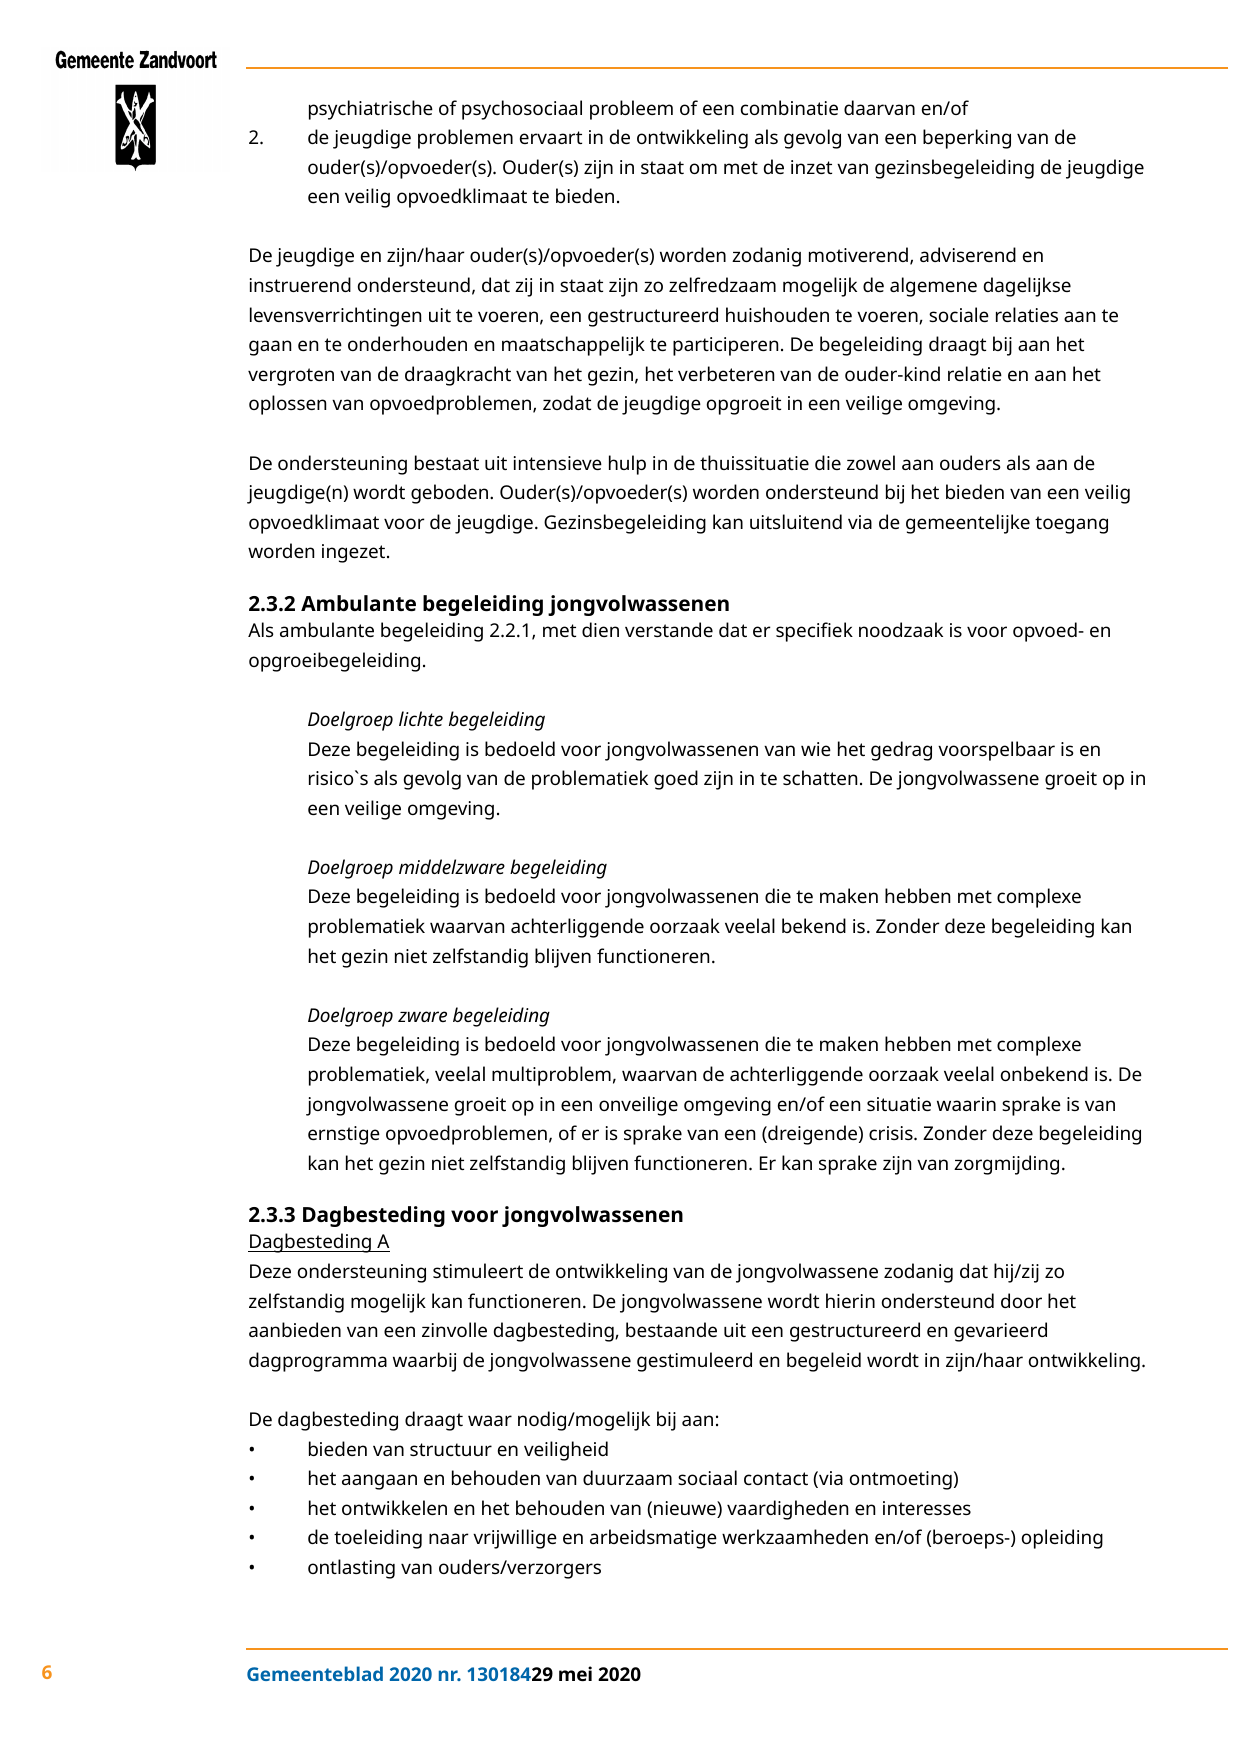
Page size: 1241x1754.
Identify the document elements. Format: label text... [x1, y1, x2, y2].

list het aangaan en behouden van duurzaam sociaal contact (via ontmoeting) [248, 1465, 1152, 1491]
list Deze begeleiding is bedoeld voor jongvolwassenen van wie het gedrag voorspelbaar is en risico`s als gevolg van de problematiek goed zijn in te schatten. De jongvolwassene groeit op in een veilige omgeving. [248, 736, 1152, 821]
list de jeugdige problemen ervaart in de ontwikkeling als gevolg van een beperking van de ouder(s)/opvoeder(s). Ouder(s) zijn in staat om met de inzet van gezinsbegeleiding de jeugdige een veilig opvoedklimaat te bieden. [248, 124, 1152, 209]
list Deze begeleiding is bedoeld voor jongvolwassenen die te maken hebben met complexe problematiek, veelal multiproblem, waarvan de achterliggende oorzaak veelal onbekend is. De jongvolwassene groeit op in een onveilige omgeving en/of een situatie waarin sprake is van ernstige opvoedproblemen, of er is sprake van een (dreigende) crisis. Zonder deze begeleiding kan het gezin niet zelfstandig blijven functioneren. Er kan sprake zijn van zorgmijding. [248, 1032, 1152, 1176]
list het ontwikkelen en het behouden van (nieuwe) vaardigheden en interesses [248, 1495, 1152, 1521]
text De dagbesteding draagt waar nodig/mogelijk bij aan: [248, 1406, 1152, 1432]
list Doelgroep zware begeleiding [248, 1002, 1152, 1028]
text 2.3.3 Dagbesteding voor jongvolwassenen [248, 1200, 1152, 1229]
text 2.3.2 Ambulante begeleiding jongvolwassenen [248, 589, 1152, 617]
text De jeugdige en zijn/haar ouder(s)/opvoeder(s) worden zodanig motiverend, adviserend en instruerend ondersteund, dat zij in staat zijn zo zelfredzaam mogelijk de algemene dagelijkse levensverrichtingen uit te voeren, een gestructureerd huishouden te voeren, sociale relaties aan te gaan en te onderhouden en maatschappelijk te participeren. De begeleiding draagt bij aan het vergroten van de draagkracht van het gezin, het verbeteren van de ouder-kind relatie en aan het oplossen van opvoedproblemen, zodat de jeugdige opgroeit in een veilige omgeving. [248, 243, 1152, 416]
text Als ambulante begeleiding 2.2.1, met dien verstande dat er specifiek noodzaak is voor opvoed- en opgroeibegeleiding. [248, 617, 1152, 673]
list bieden van structuur en veiligheid [248, 1436, 1152, 1462]
text Dagbesteding A [248, 1229, 1152, 1254]
list Doelgroep lichte begeleiding [248, 706, 1152, 732]
picture [41, 47, 231, 172]
list ontlasting van ouders/verzorgers [248, 1554, 1152, 1580]
list Doelgroep middelzware begeleiding [248, 854, 1152, 880]
text De ondersteuning bestaat uit intensieve hulp in de thuissituatie die zowel aan ouders als aan de jeugdige(n) wordt geboden. Ouder(s)/opvoeder(s) worden ondersteund bij het bieden van een veilig opvoedklimaat voor de jeugdige. Gezinsbegeleiding kan uitsluitend via de gemeentelijke toegang worden ingezet. [248, 450, 1152, 564]
list psychiatrische of psychosociaal probleem of een combinatie daarvan en/of [248, 95, 1152, 121]
list Deze begeleiding is bedoeld voor jongvolwassenen die te maken hebben met complexe problematiek waarvan achterliggende oorzaak veelal bekend is. Zonder deze begeleiding kan het gezin niet zelfstandig blijven functioneren. [248, 884, 1152, 968]
text Deze ondersteuning stimuleert de ontwikkeling van de jongvolwassene zodanig dat hij/zij zo zelfstandig mogelijk kan functioneren. De jongvolwassene wordt hierin ondersteund door het aanbieden van een zinvolle dagbesteding, bestaande uit een gestructureerd en gevarieerd dagprogramma waarbij de jongvolwassene gestimuleerd en begeleid wordt in zijn/haar ontwikkeling. [248, 1258, 1152, 1373]
list de toeleiding naar vrijwillige en arbeidsmatige werkzaamheden en/of (beroeps-) opleiding [248, 1524, 1152, 1550]
